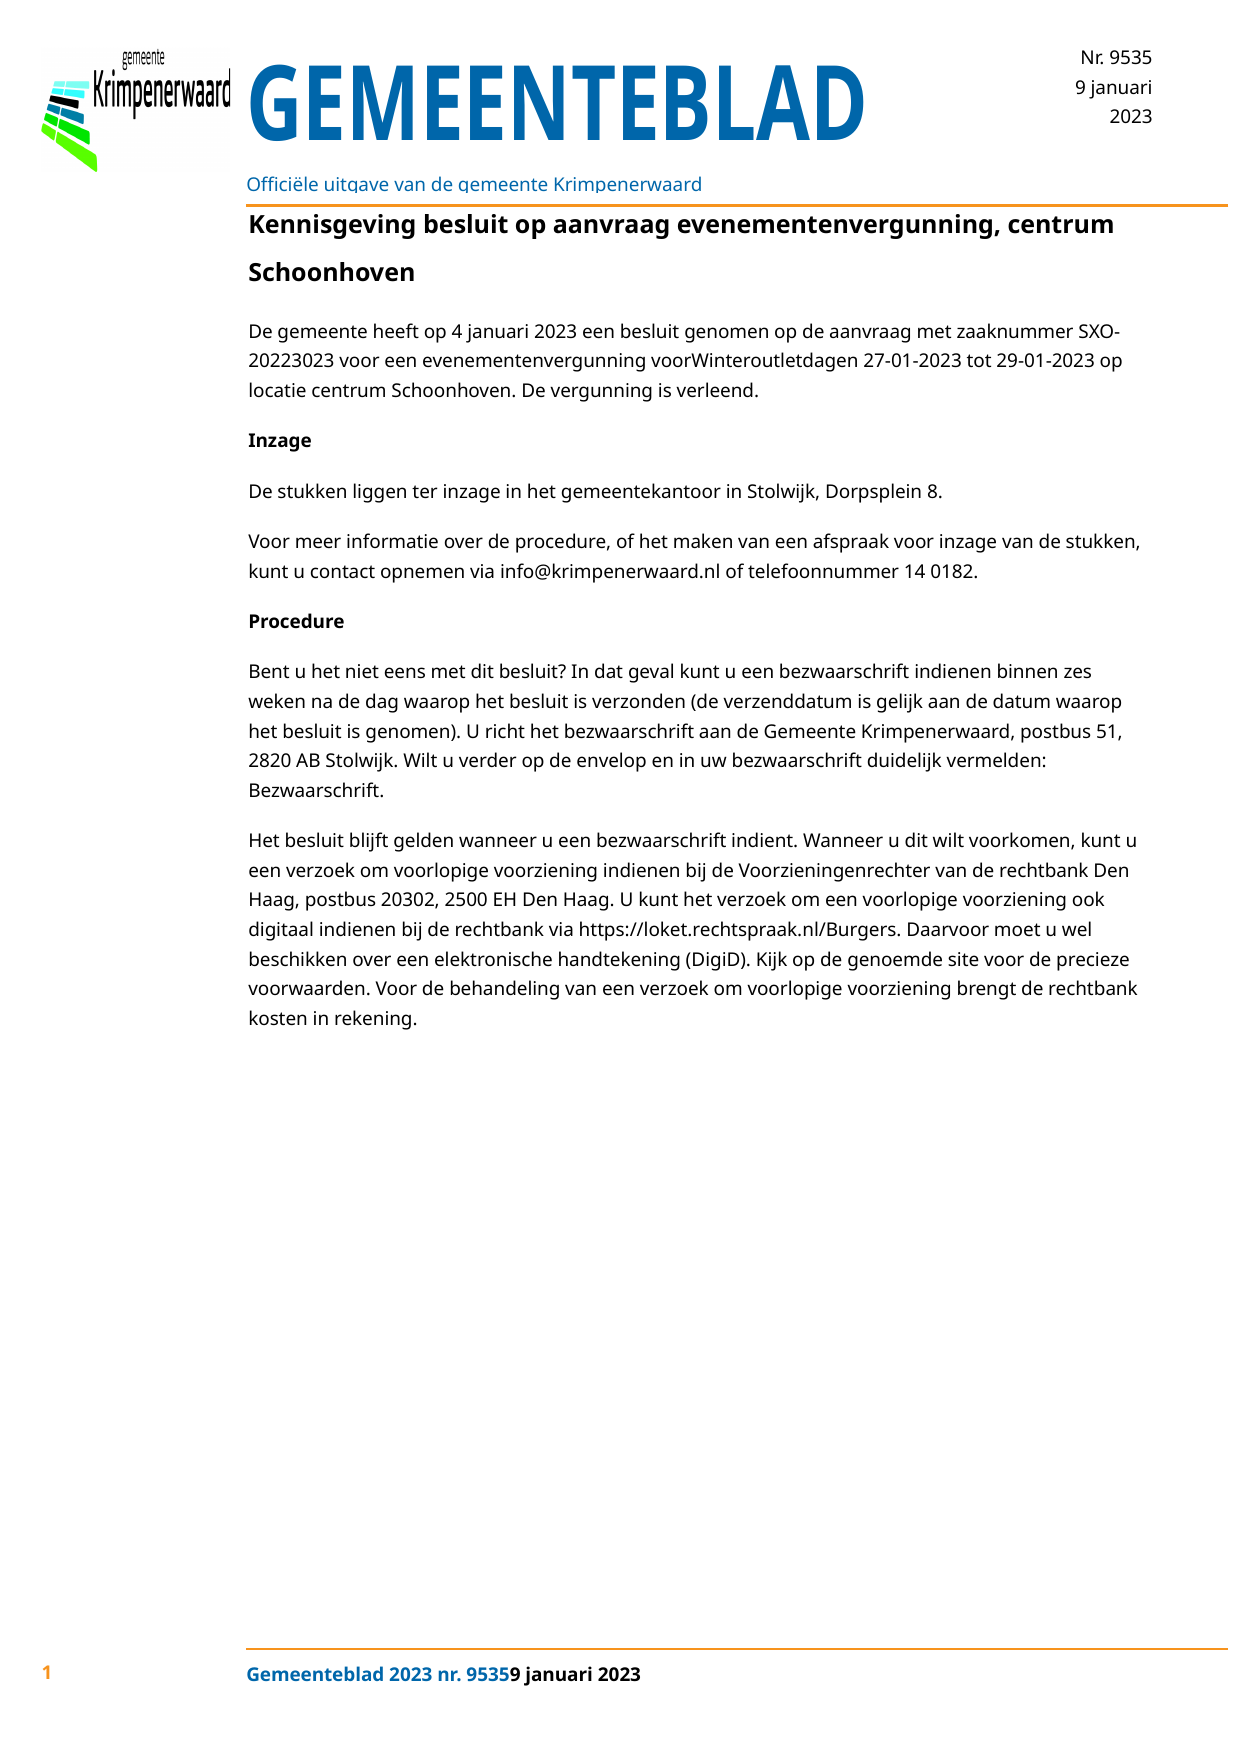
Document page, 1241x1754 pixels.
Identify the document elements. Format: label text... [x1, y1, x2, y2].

text Bent u het niet eens met dit besluit? In dat geval kunt u een bezwaarschrift indienen binnen zes weken na de dag waarop het besluit is verzonden (de verzenddatum is gelijk aan de datum waarop het besluit is genomen). U richt het bezwaarschrift aan de Gemeente Krimpenerwaard, postbus 51, 2820 AB Stolwijk. Wilt u verder op de envelop en in uw bezwaarschrift duidelijk vermelden: Bezwaarschrift. [248, 659, 1152, 803]
text Kennisgeving besluit op aanvraag evenementenvergunning, centrum Schoonhoven [248, 207, 1152, 288]
picture [41, 47, 231, 172]
text De stukken liggen ter inzage in het gemeentekantoor in Stolwijk, Dorpsplein 8. [248, 478, 1152, 504]
text Inzage [248, 427, 1152, 453]
text De gemeente heeft op 4 januari 2023 een besluit genomen op de aanvraag met zaaknummer SXO-20223023 voor een evenementenvergunning voorWinteroutletdagen 27-01-2023 tot 29-01-2023 op locatie centrum Schoonhoven. De vergunning is verleend. [248, 318, 1152, 403]
text Procedure [248, 608, 1152, 634]
text Voor meer informatie over de procedure, of het maken van een afspraak voor inzage van de stukken, kunt u contact opnemen via info@krimpenerwaard.nl of telefoonnummer 14 0182. [248, 528, 1152, 584]
text Het besluit blijft gelden wanneer u een bezwaarschrift indient. Wanneer u dit wilt voorkomen, kunt u een verzoek om voorlopige voorziening indienen bij de Voorzieningenrechter van de rechtbank Den Haag, postbus 20302, 2500 EH Den Haag. U kunt het verzoek om een voorlopige voorziening ook digitaal indienen bij de rechtbank via https://loket.rechtspraak.nl/Burgers. Daarvoor moet u wel beschikken over een elektronische handtekening (DigiD). Kijk op de genoemde site voor de precieze voorwaarden. Voor de behandeling van een verzoek om voorlopige voorziening brengt de rechtbank kosten in rekening. [248, 827, 1152, 1031]
